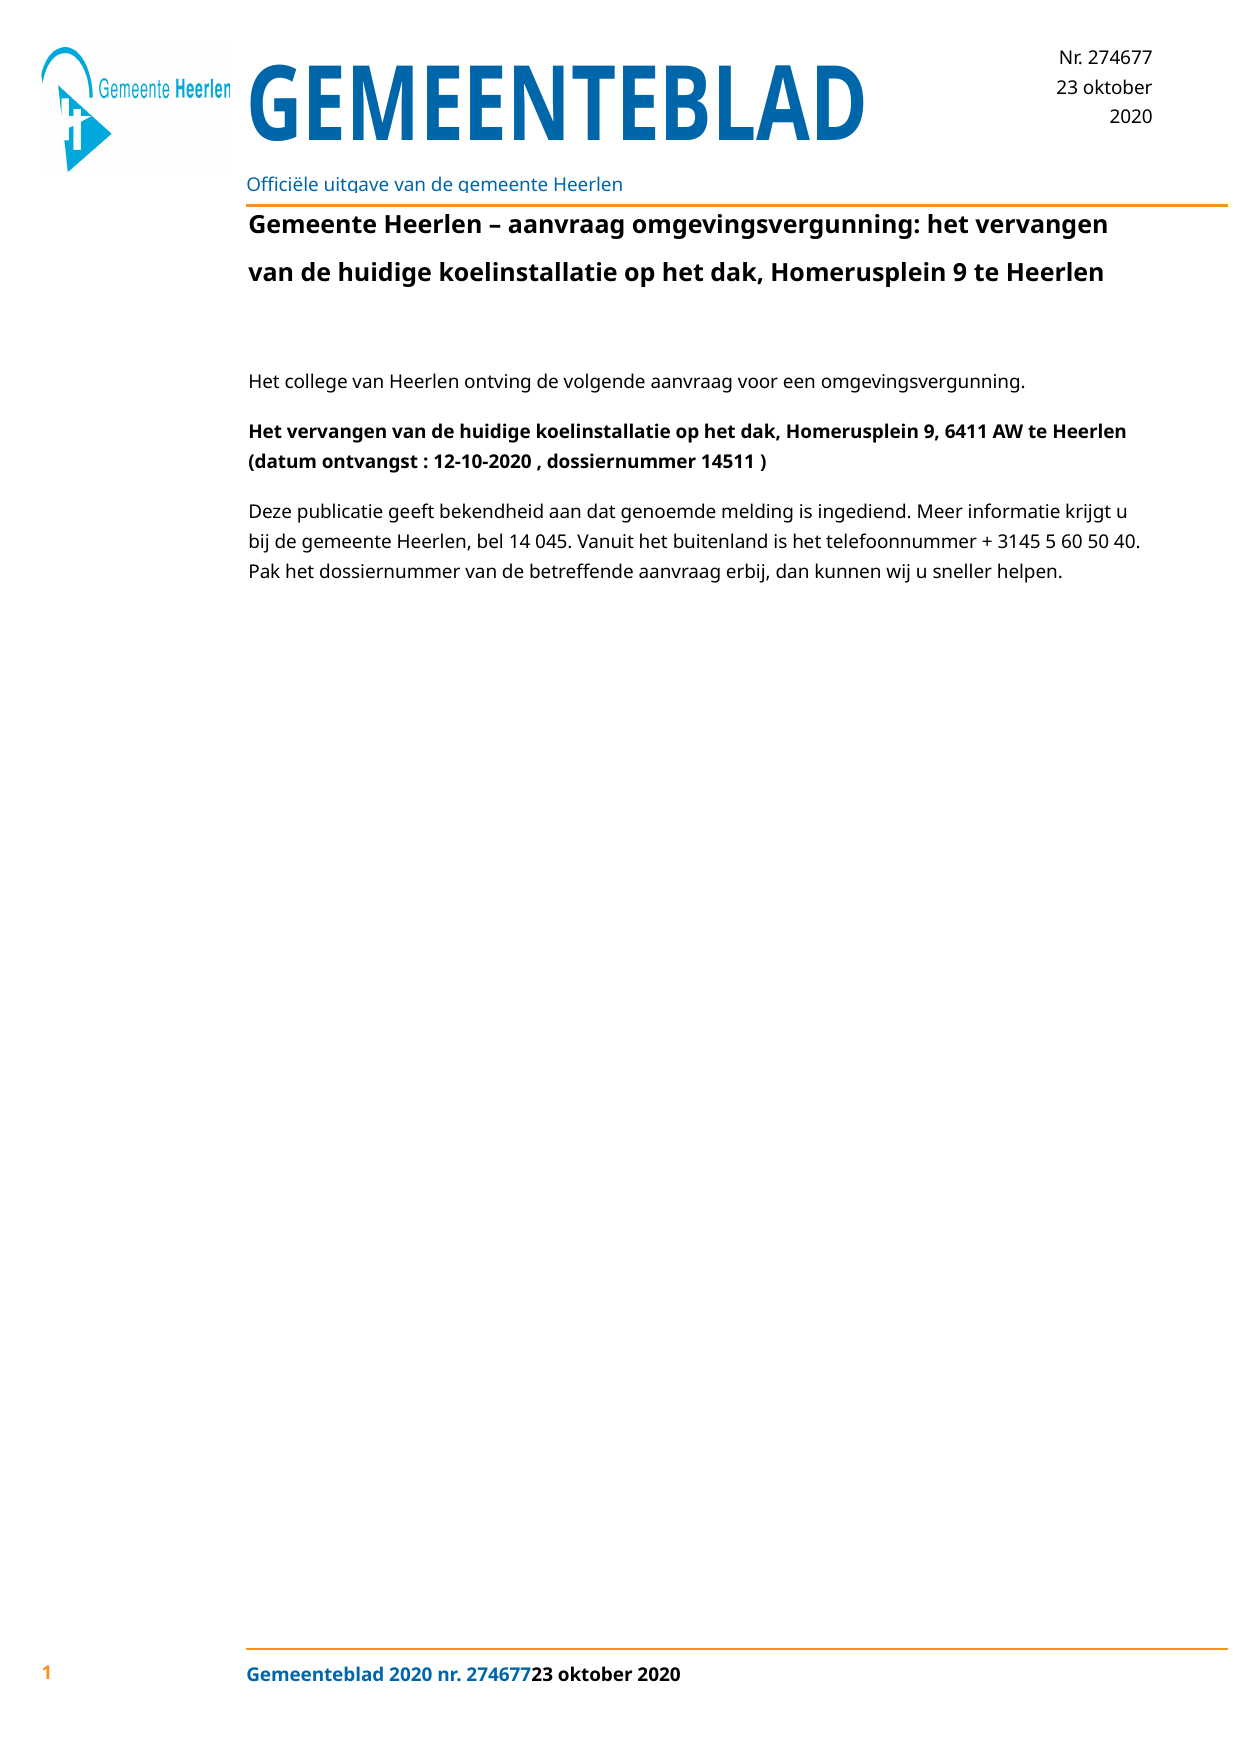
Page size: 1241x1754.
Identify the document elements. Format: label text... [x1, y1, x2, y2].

text Het vervangen van de huidige koelinstallatie op het dak, Homerusplein 9, 6411 AW te Heerlen (datum ontvangst : 12-10-2020 , dossiernummer 14511 ) [248, 419, 1152, 474]
picture [41, 47, 59, 70]
picture [41, 47, 231, 172]
text Deze publicatie geeft bekendheid aan dat genoemde melding is ingediend. Meer informatie krijgt u bij de gemeente Heerlen, bel 14 045. Vanuit het buitenland is het telefoonnummer + 3145 5 60 50 40. Pak het dossiernummer van de betreffende aanvraag erbij, dan kunnen wij u sneller helpen. [248, 499, 1152, 584]
text Gemeente Heerlen – aanvraag omgevingsvergunning: het vervangen van de huidige koelinstallatie op het dak, Homerusplein 9 te Heerlen [248, 207, 1152, 288]
text Het college van Heerlen ontving de volgende aanvraag voor een omgevingsvergunning. [248, 368, 1152, 394]
